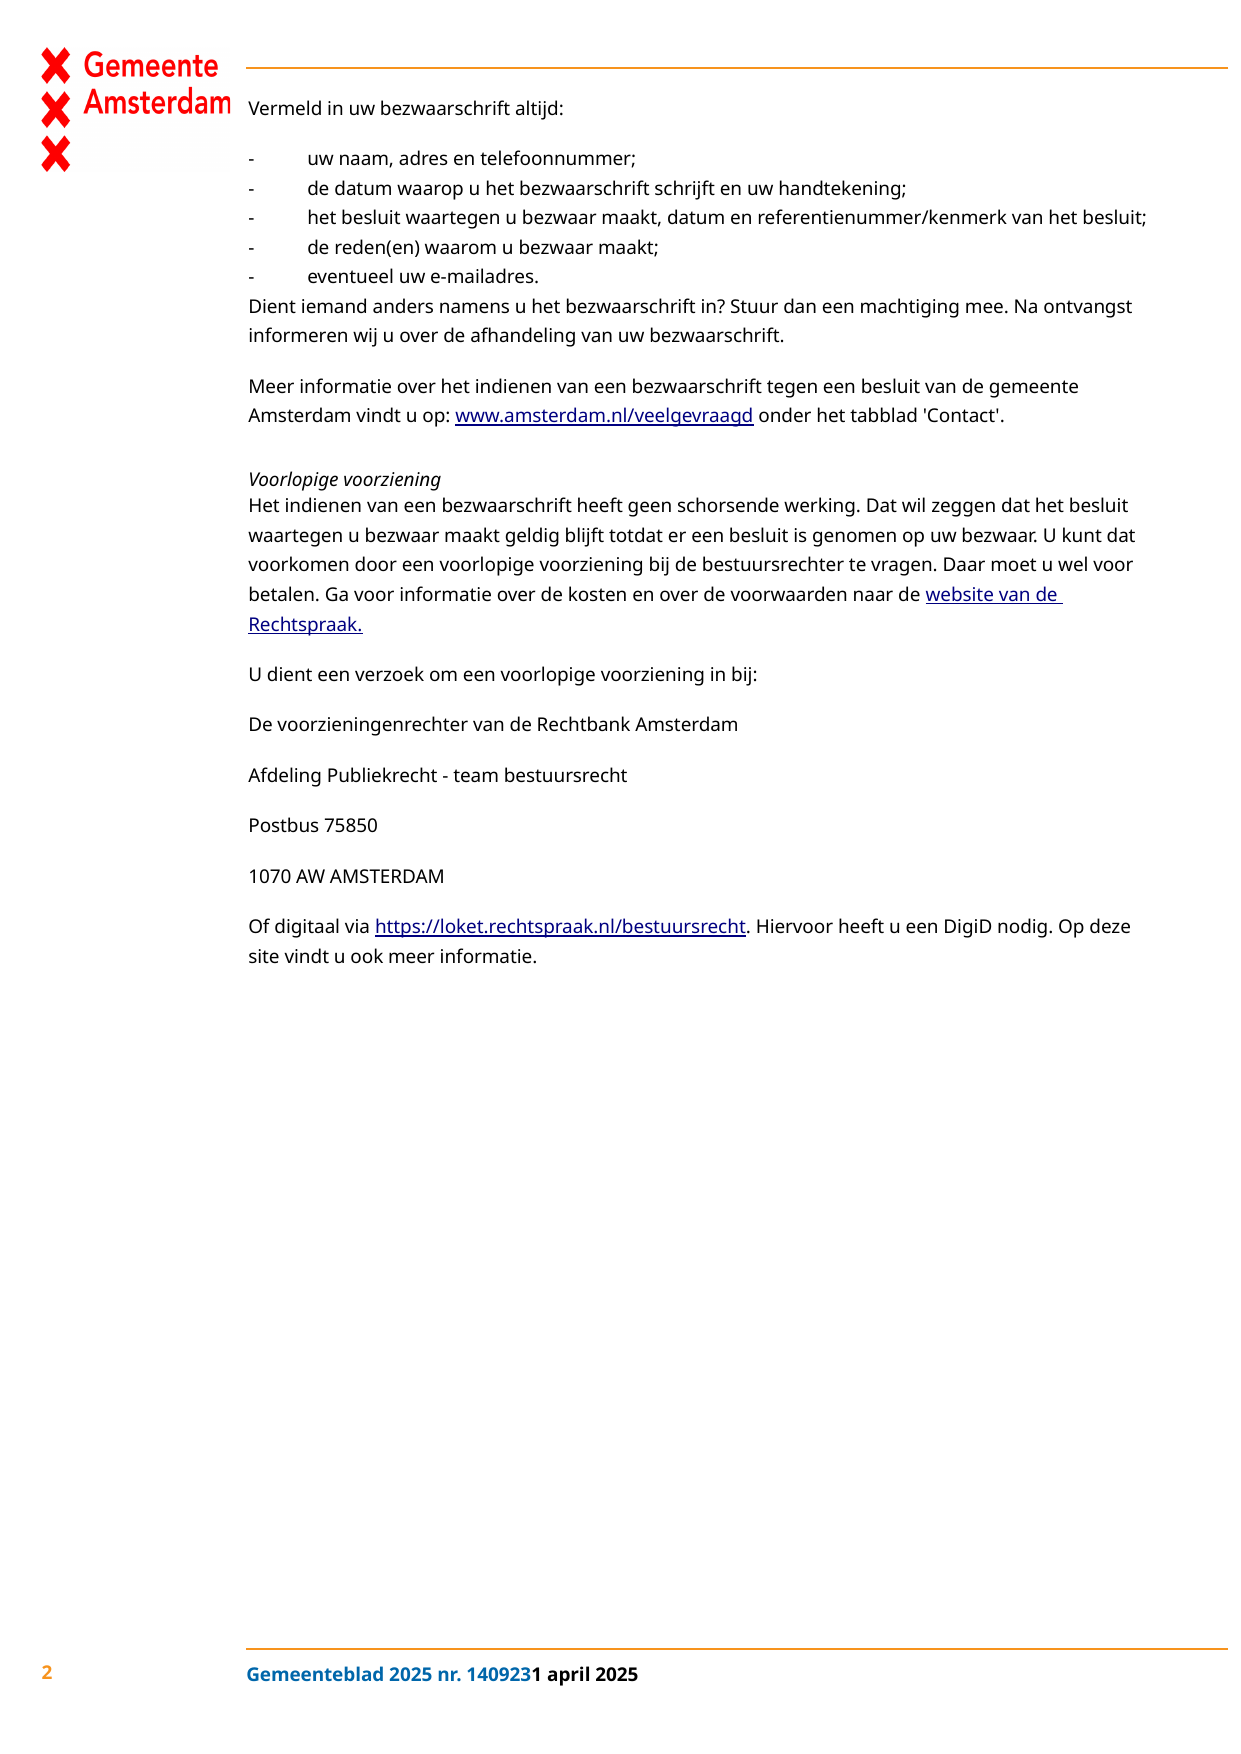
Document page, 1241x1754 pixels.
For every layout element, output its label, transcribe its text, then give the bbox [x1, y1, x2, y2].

text Voorlopige voorziening [248, 467, 1152, 492]
list de reden(en) waarom u bezwaar maakt; [248, 234, 1152, 260]
text Postbus 75850 [248, 812, 1152, 838]
list uw naam, adres en telefoonnummer; [248, 145, 1152, 171]
text Afdeling Publiekrecht - team bestuursrecht [248, 762, 1152, 788]
list de datum waarop u het bezwaarschrift schrijft en uw handtekening; [248, 175, 1152, 201]
picture [41, 47, 231, 172]
text Of digitaal via https://loket.rechtspraak.nl/bestuursrecht. Hiervoor heeft u een DigiD nodig. Op deze site vindt u ook meer informatie. [248, 913, 1152, 968]
list het besluit waartegen u bezwaar maakt, datum en referentienummer/kenmerk van het besluit; [248, 204, 1152, 230]
text Meer informatie over het indienen van een bezwaarschrift tegen een besluit van de gemeente Amsterdam vindt u op: www.amsterdam.nl/veelgevraagd onder het tabblad 'Contact'. [248, 373, 1152, 428]
text De voorzieningenrechter van de Rechtbank Amsterdam [248, 712, 1152, 737]
text 1070 AW AMSTERDAM [248, 863, 1152, 888]
text U dient een verzoek om een voorlopige voorziening in bij: [248, 661, 1152, 687]
list eventueel uw e-mailadres. [248, 263, 1152, 289]
text Vermeld in uw bezwaarschrift altijd: [248, 95, 1152, 121]
text Dient iemand anders namens u het bezwaarschrift in? Stuur dan een machtiging mee. Na ontvangst informeren wij u over de afhandeling van uw bezwaarschrift. [248, 293, 1152, 348]
text Het indienen van een bezwaarschrift heeft geen schorsende werking. Dat wil zeggen dat het besluit waartegen u bezwaar maakt geldig blijft totdat er een besluit is genomen op uw bezwaar. U kunt dat voorkomen door een voorlopige voorziening bij de bestuursrechter te vragen. Daar moet u wel voor betalen. Ga voor informatie over de kosten en over de voorwaarden naar de website van de Rechtspraak. [248, 492, 1152, 636]
